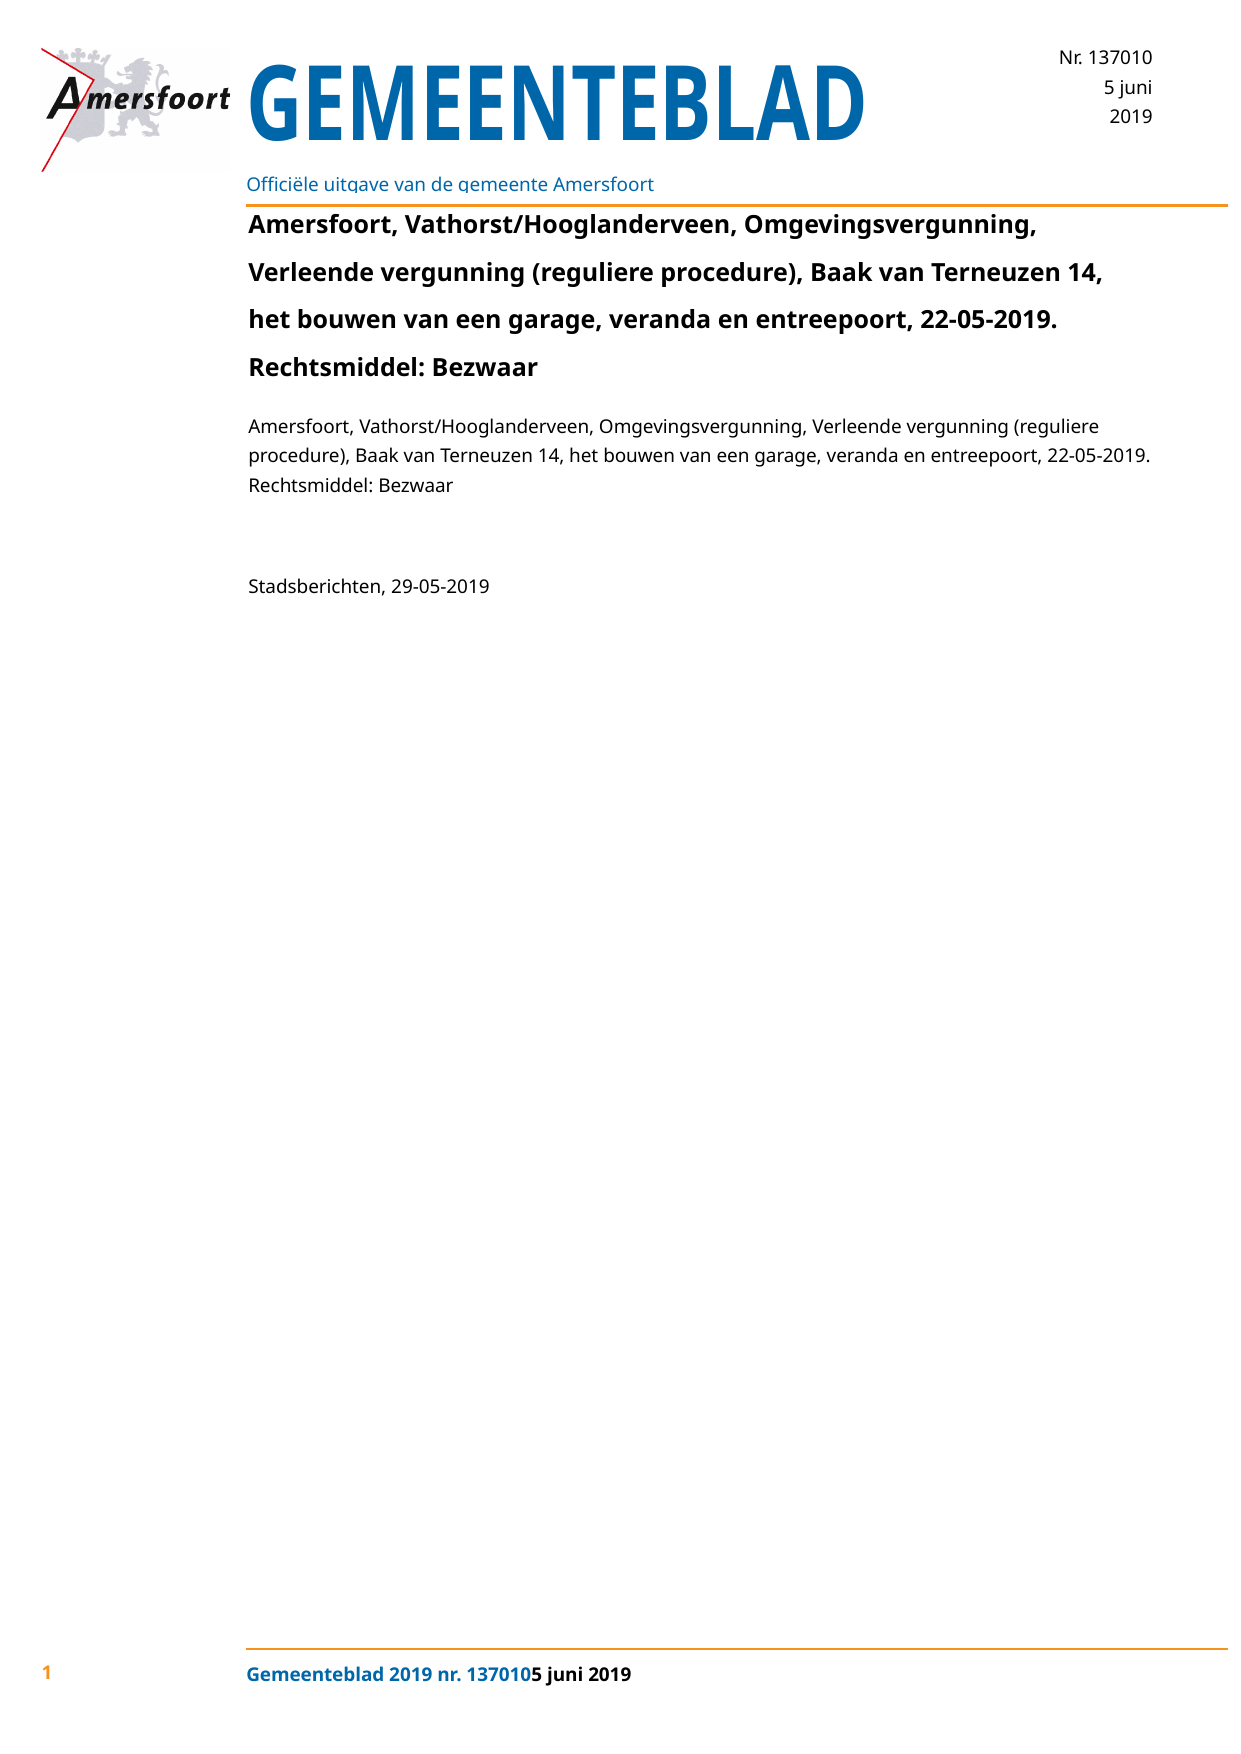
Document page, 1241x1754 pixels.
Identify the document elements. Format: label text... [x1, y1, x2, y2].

text Stadsberichten, 29-05-2019 [248, 573, 1152, 599]
text Amersfoort, Vathorst/Hooglanderveen, Omgevingsvergunning, Verleende vergunning (reguliere procedure), Baak van Terneuzen 14, het bouwen van een garage, veranda en entreepoort, 22-05-2019. Rechtsmiddel: Bezwaar [248, 413, 1152, 498]
text Amersfoort, Vathorst/Hooglanderveen, Omgevingsvergunning, Verleende vergunning (reguliere procedure), Baak van Terneuzen 14, het bouwen van een garage, veranda en entreepoort, 22-05-2019. Rechtsmiddel: Bezwaar [248, 207, 1152, 384]
picture [41, 47, 231, 172]
